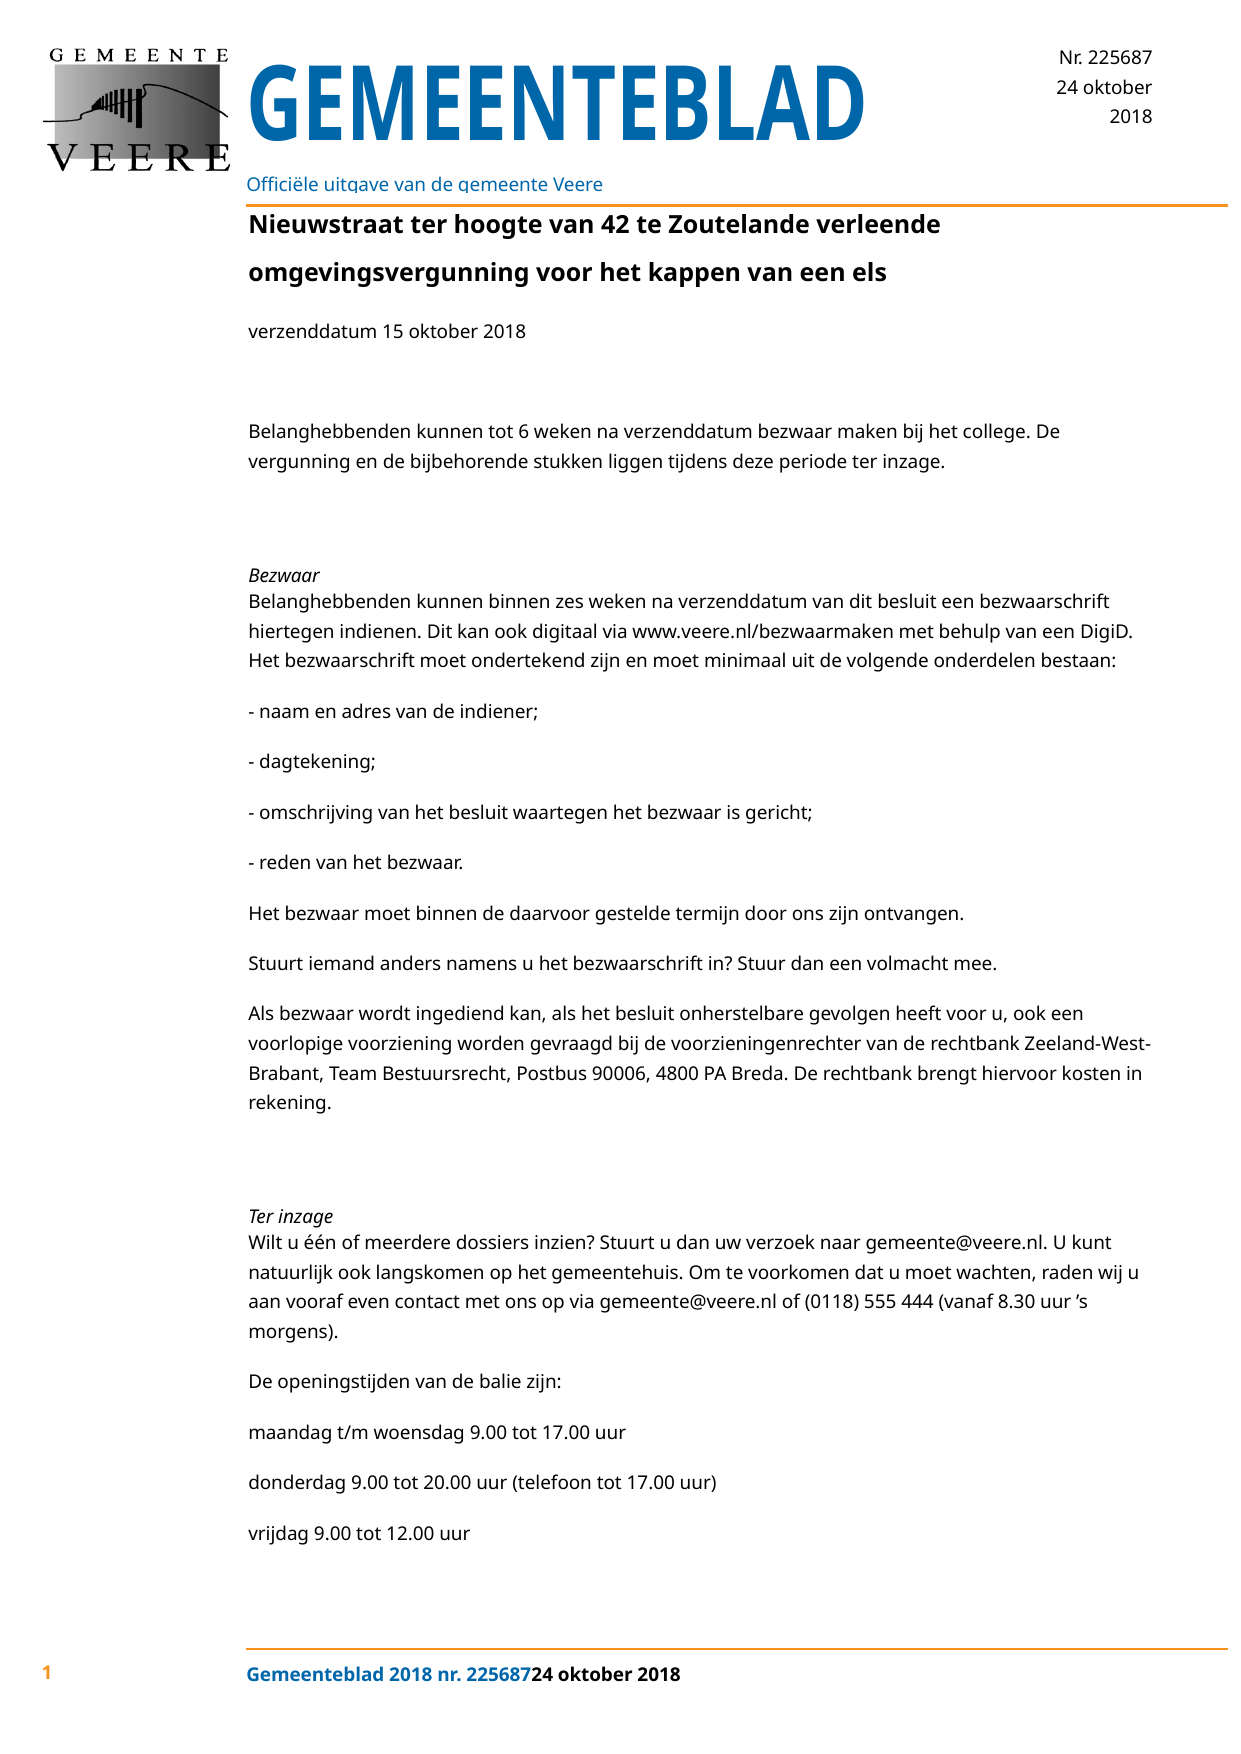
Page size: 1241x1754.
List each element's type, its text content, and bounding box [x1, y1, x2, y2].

text Bezwaar [248, 563, 1152, 588]
text De openingstijden van de balie zijn: [248, 1368, 1152, 1394]
picture [41, 47, 231, 172]
text Belanghebbenden kunnen tot 6 weken na verzenddatum bezwaar maken bij het college. De vergunning en de bijbehorende stukken liggen tijdens deze periode ter inzage. [248, 419, 1152, 474]
text Stuurt iemand anders namens u het bezwaarschrift in? Stuur dan een volmacht mee. [248, 950, 1152, 976]
text verzenddatum 15 oktober 2018 [248, 318, 1152, 344]
text Nieuwstraat ter hoogte van 42 te Zoutelande verleende omgevingsvergunning voor het kappen van een els [248, 207, 1152, 288]
text vrijdag 9.00 tot 12.00 uur [248, 1520, 1152, 1546]
text Ter inzage [248, 1204, 1152, 1229]
text Als bezwaar wordt ingediend kan, als het besluit onherstelbare gevolgen heeft voor u, ook een voorlopige voorziening worden gevraagd bij de voorzieningenrechter van de rechtbank Zeeland-West-Brabant, Team Bestuursrecht, Postbus 90006, 4800 PA Breda. De rechtbank brengt hiervoor kosten in rekening. [248, 1001, 1152, 1115]
text Wilt u één of meerdere dossiers inzien? Stuurt u dan uw verzoek naar gemeente@veere.nl. U kunt natuurlijk ook langskomen op het gemeentehuis. Om te voorkomen dat u moet wachten, raden wij u aan vooraf even contact met ons op via gemeente@veere.nl of (0118) 555 444 (vanaf 8.30 uur ’s morgens). [248, 1229, 1152, 1344]
text - omschrijving van het besluit waartegen het bezwaar is gericht; [248, 799, 1152, 824]
text maandag t/m woensdag 9.00 tot 17.00 uur [248, 1419, 1152, 1445]
text - naam en adres van de indiener; [248, 698, 1152, 724]
text donderdag 9.00 tot 20.00 uur (telefoon tot 17.00 uur) [248, 1469, 1152, 1495]
text Belanghebbenden kunnen binnen zes weken na verzenddatum van dit besluit een bezwaarschrift hiertegen indienen. Dit kan ook digitaal via www.veere.nl/bezwaarmaken met behulp van een DigiD. Het bezwaarschrift moet ondertekend zijn en moet minimaal uit de volgende onderdelen bestaan: [248, 588, 1152, 673]
text - reden van het bezwaar. [248, 849, 1152, 875]
text - dagtekening; [248, 748, 1152, 774]
text Het bezwaar moet binnen de daarvoor gestelde termijn door ons zijn ontvangen. [248, 900, 1152, 925]
